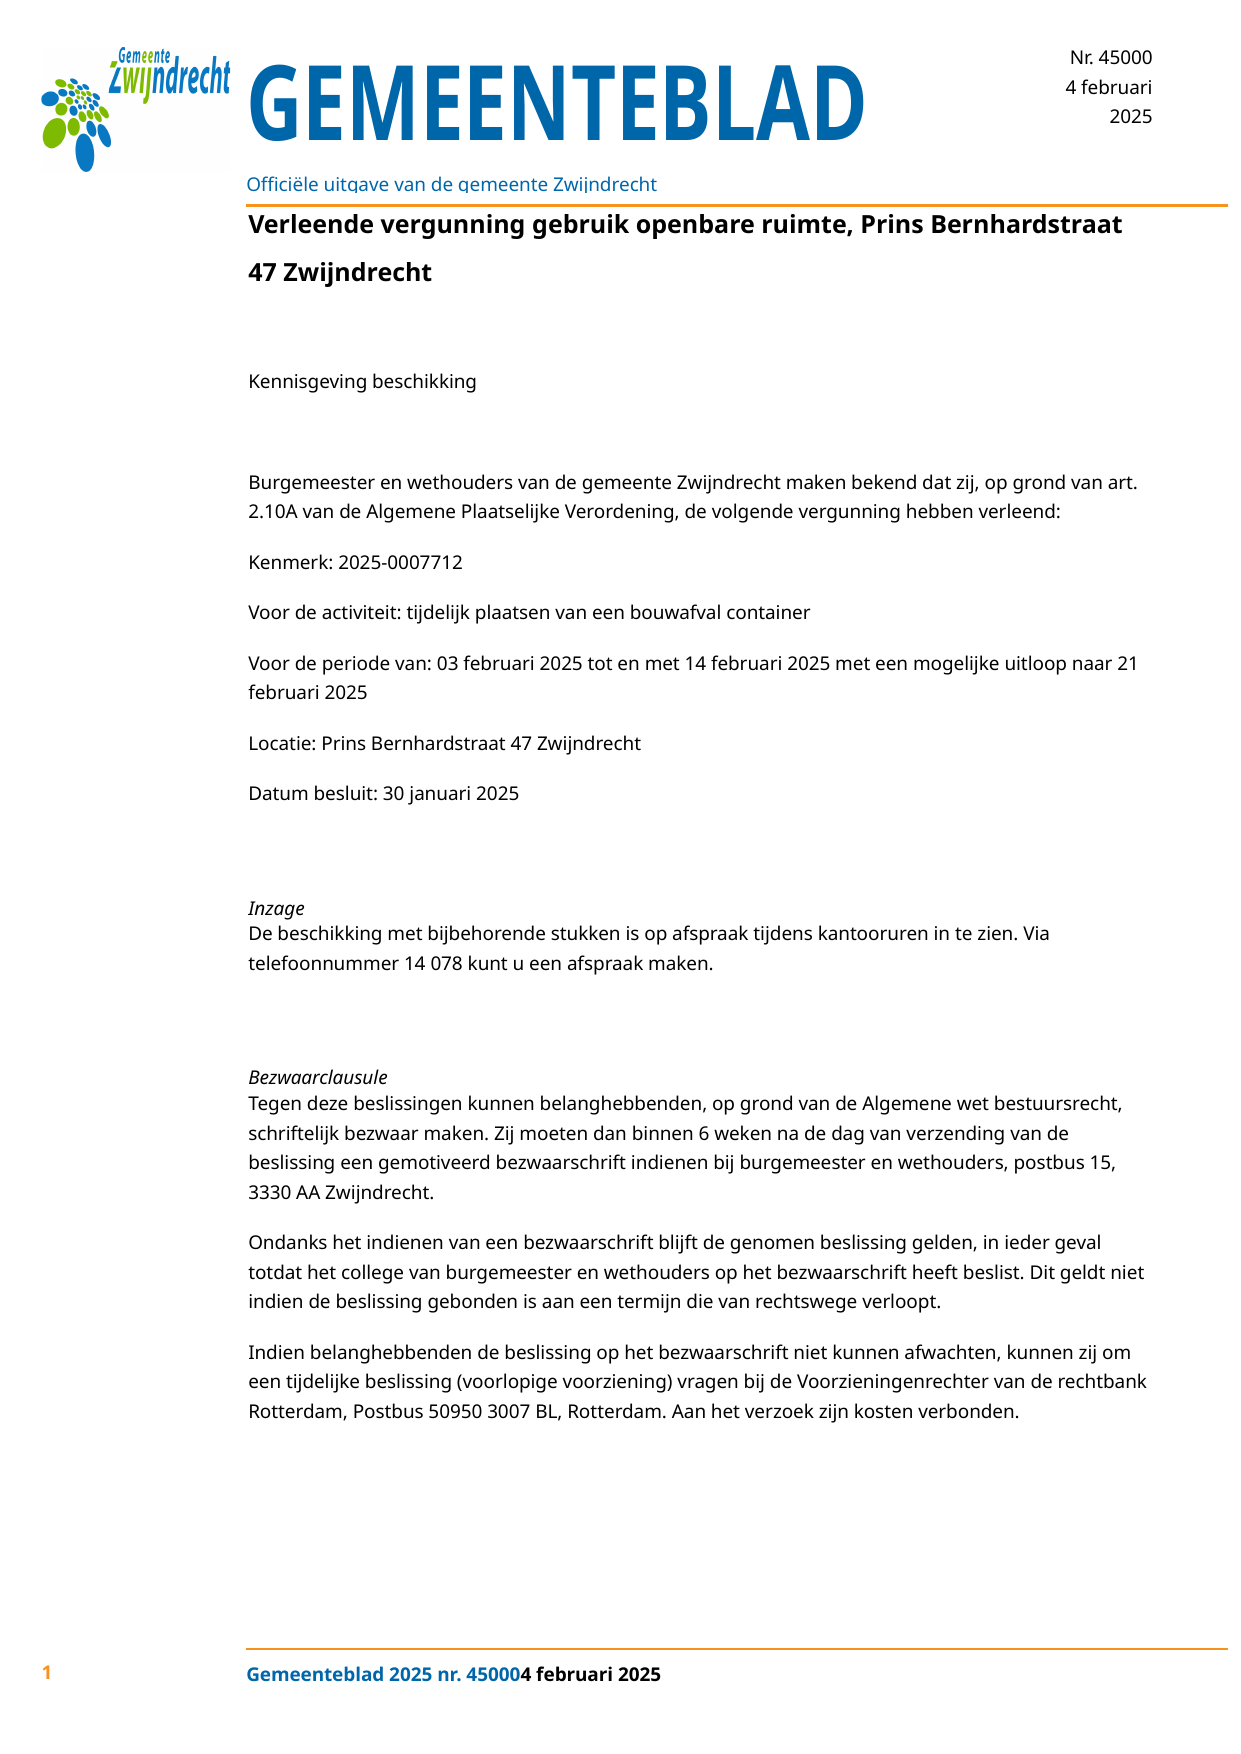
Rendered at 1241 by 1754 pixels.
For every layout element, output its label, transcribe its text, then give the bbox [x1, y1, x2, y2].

text Tegen deze beslissingen kunnen belanghebbenden, op grond van de Algemene wet bestuursrecht, schriftelijk bezwaar maken. Zij moeten dan binnen 6 weken na de dag van verzending van de beslissing een gemotiveerd bezwaarschrift indienen bij burgemeester en wethouders, postbus 15, 3330 AA Zwijndrecht. [248, 1090, 1152, 1205]
text Ondanks het indienen van een bezwaarschrift blijft de genomen beslissing gelden, in ieder geval totdat het college van burgemeester en wethouders op het bezwaarschrift heeft beslist. Dit geldt niet indien de beslissing gebonden is aan een termijn die van rechtswege verloopt. [248, 1229, 1152, 1314]
text Kenmerk: 2025-0007712 [248, 549, 1152, 575]
text Kennisgeving beschikking [248, 368, 1152, 394]
text Inzage [248, 895, 1152, 921]
text Bezwaarclausule [248, 1064, 1152, 1090]
text Locatie: Prins Bernhardstraat 47 Zwijndrecht [248, 730, 1152, 756]
text Verleende vergunning gebruik openbare ruimte, Prins Bernhardstraat 47 Zwijndrecht [248, 207, 1152, 288]
text Datum besluit: 30 januari 2025 [248, 780, 1152, 806]
picture [41, 47, 231, 172]
text Voor de activiteit: tijdelijk plaatsen van een bouwafval container [248, 599, 1152, 625]
text Burgemeester en wethouders van de gemeente Zwijndrecht maken bekend dat zij, op grond van art. 2.10A van de Algemene Plaatselijke Verordening, de volgende vergunning hebben verleend: [248, 469, 1152, 524]
text De beschikking met bijbehorende stukken is op afspraak tijdens kantooruren in te zien. Via telefoonnummer 14 078 kunt u een afspraak maken. [248, 921, 1152, 976]
text Indien belanghebbenden de beslissing op het bezwaarschrift niet kunnen afwachten, kunnen zij om een tijdelijke beslissing (voorlopige voorziening) vragen bij de Voorzieningenrechter van de rechtbank Rotterdam, Postbus 50950 3007 BL, Rotterdam. Aan het verzoek zijn kosten verbonden. [248, 1339, 1152, 1424]
text Voor de periode van: 03 februari 2025 tot en met 14 februari 2025 met een mogelijke uitloop naar 21 februari 2025 [248, 650, 1152, 705]
